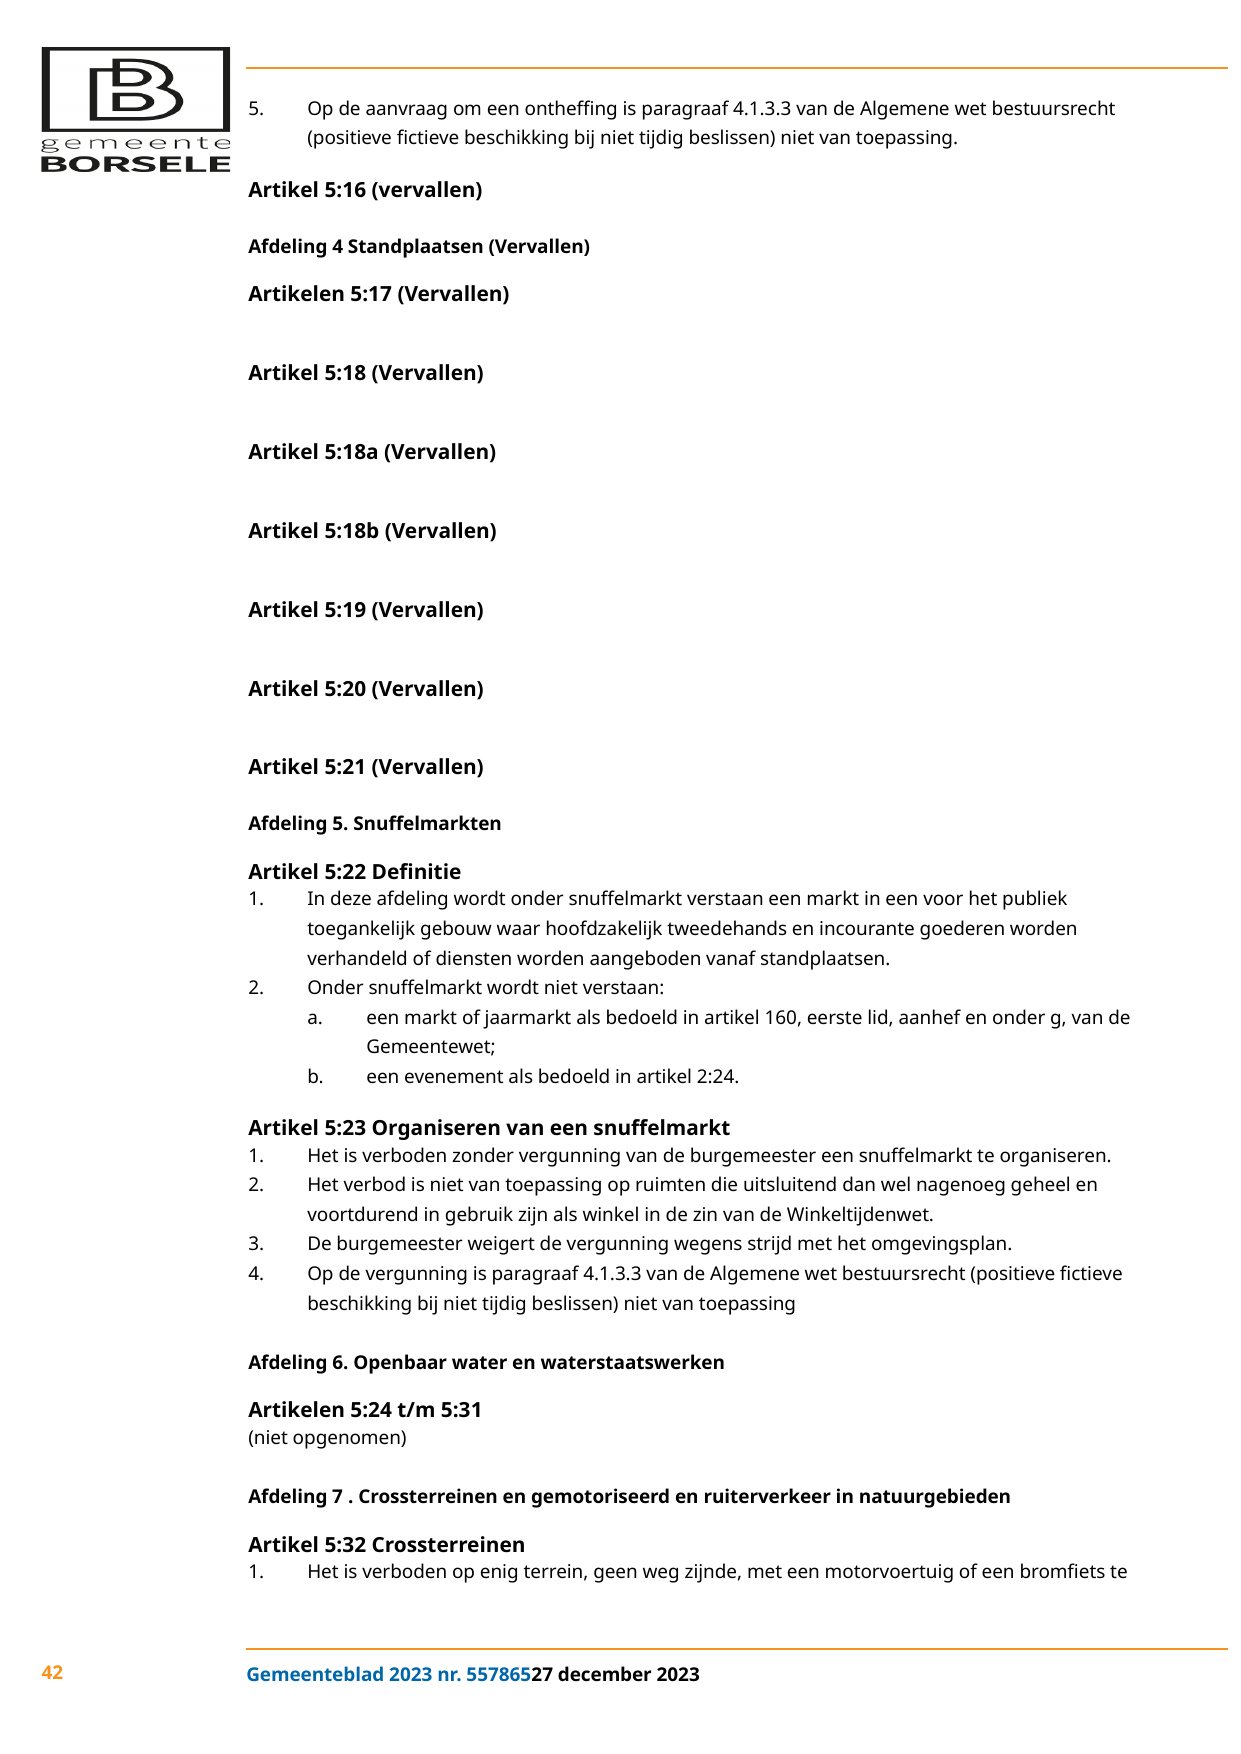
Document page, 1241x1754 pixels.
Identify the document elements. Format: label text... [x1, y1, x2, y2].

list een markt of jaarmarkt als bedoeld in artikel 160, eerste lid, aanhef en onder g, van de Gemeentewet; [307, 1004, 1152, 1059]
list een evenement als bedoeld in artikel 2:24. [307, 1063, 1152, 1089]
text (niet opgenomen) [248, 1424, 1152, 1450]
text Artikel 5:18a (Vervallen) [248, 437, 1152, 466]
text Artikel 5:23 Organiseren van een snuffelmarkt [248, 1113, 1152, 1142]
text Artikel 5:18b (Vervallen) [248, 516, 1152, 544]
text Artikel 5:19 (Vervallen) [248, 595, 1152, 623]
text Artikel 5:22 Definitie [248, 857, 1152, 886]
text Artikel 5:21 (Vervallen) [248, 752, 1152, 781]
list Het verbod is niet van toepassing op ruimten die uitsluitend dan wel nagenoeg geheel en voortdurend in gebruik zijn als winkel in de zin van de Winkeltijdenwet. [248, 1171, 1152, 1227]
text Artikel 5:32 Crossterreinen [248, 1530, 1152, 1558]
text Artikel 5:16 (vervallen) [248, 175, 1152, 203]
picture [41, 47, 231, 172]
text Afdeling 6. Openbaar water en waterstaatswerken [248, 1349, 1152, 1375]
text Afdeling 5. Snuffelmarkten [248, 811, 1152, 836]
list Het is verboden zonder vergunning van de burgemeester een snuffelmarkt te organiseren. [248, 1142, 1152, 1168]
text Afdeling 4 Standplaatsen (Vervallen) [248, 233, 1152, 258]
list Op de aanvraag om een ontheffing is paragraaf 4.1.3.3 van de Algemene wet bestuursrecht (positieve fictieve beschikking bij niet tijdig beslissen) niet van toepassing. [248, 95, 1152, 150]
list Het is verboden op enig terrein, geen weg zijnde, met een motorvoertuig of een bromfiets te [248, 1558, 1152, 1584]
text Artikel 5:20 (Vervallen) [248, 674, 1152, 702]
list Onder snuffelmarkt wordt niet verstaan: [248, 974, 1152, 1000]
text Artikelen 5:17 (Vervallen) [248, 279, 1152, 308]
list Op de vergunning is paragraaf 4.1.3.3 van de Algemene wet bestuursrecht (positieve fictieve beschikking bij niet tijdig beslissen) niet van toepassing [248, 1260, 1152, 1316]
text Afdeling 7 . Crossterreinen en gemotoriseerd en ruiterverkeer in natuurgebieden [248, 1483, 1152, 1509]
text Artikel 5:18 (Vervallen) [248, 358, 1152, 387]
text Artikelen 5:24 t/m 5:31 [248, 1396, 1152, 1424]
list In deze afdeling wordt onder snuffelmarkt verstaan een markt in een voor het publiek toegankelijk gebouw waar hoofdzakelijk tweedehands en incourante goederen worden verhandeld of diensten worden aangeboden vanaf standplaatsen. [248, 886, 1152, 970]
list De burgemeester weigert de vergunning wegens strijd met het omgevingsplan. [248, 1231, 1152, 1256]
